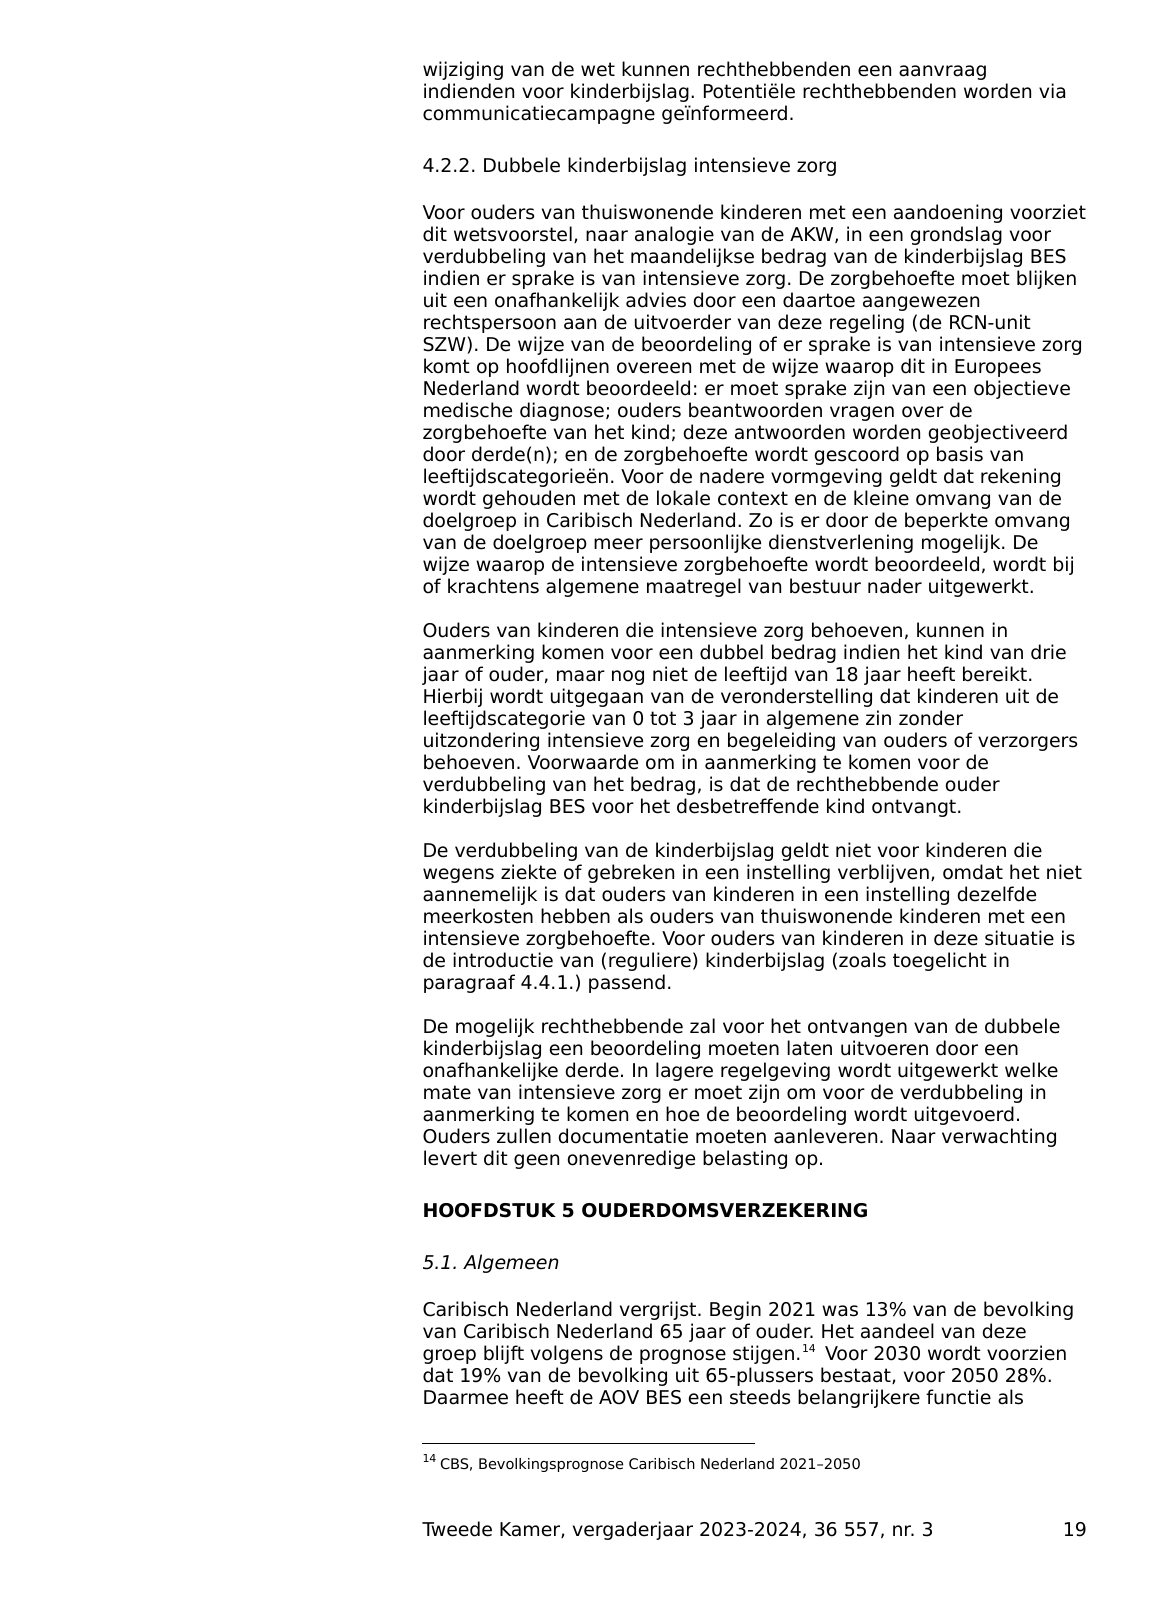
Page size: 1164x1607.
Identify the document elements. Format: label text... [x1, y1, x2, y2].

text Voor ouders van thuiswonende kinderen met een aandoening voorziet dit wetsvoorstel, naar analogie van de AKW, in een grondslag voor verdubbeling van het maandelijkse bedrag van de kinderbijslag BES indien er sprake is van intensieve zorg. De zorgbehoefte moet blijken uit een onafhankelijk advies door een daartoe aangewezen rechtspersoon aan de uitvoerder van deze regeling (de RCN-unit SZW). De wijze van de beoordeling of er sprake is van intensieve zorg komt op hoofdlijnen overeen met de wijze waarop dit in Europees Nederland wordt beoordeeld: er moet sprake zijn van een objectieve medische diagnose; ouders beantwoorden vragen over de zorgbehoefte van het kind; deze antwoorden worden geobjectiveerd door derde(n); en de zorgbehoefte wordt gescoord op basis van leeftijdscategorieën. Voor de nadere vormgeving geldt dat rekening wordt gehouden met de lokale context en de kleine omvang van de doelgroep in Caribisch Nederland. Zo is er door de beperkte omvang van de doelgroep meer persoonlijke dienstverlening mogelijk. De wijze waarop de intensieve zorgbehoefte wordt beoordeeld, wordt bij of krachtens algemene maatregel van bestuur nader uitgewerkt. [422, 202, 1087, 598]
text CBS, Bevolkingsprognose Caribisch Nederland 2021–2050 [422, 1452, 1087, 1474]
subtitle HOOFDSTUK 5 OUDERDOMSVERZEKERING [422, 1200, 1087, 1222]
subtitle 5.1. Algemeen [422, 1252, 1087, 1274]
text De mogelijk rechthebbende zal voor het ontvangen van de dubbele kinderbijslag een beoordeling moeten laten uitvoeren door een onafhankelijke derde. In lagere regelgeving wordt uitgewerkt welke mate van intensieve zorg er moet zijn om voor de verdubbeling in aanmerking te komen en hoe de beoordeling wordt uitgevoerd. Ouders zullen documentatie moeten aanleveren. Naar verwachting levert dit geen onevenredige belasting op. [422, 1016, 1087, 1170]
text Ouders van kinderen die intensieve zorg behoeven, kunnen in aanmerking komen voor een dubbel bedrag indien het kind van drie jaar of ouder, maar nog niet de leeftijd van 18 jaar heeft bereikt. Hierbij wordt uitgegaan van de veronderstelling dat kinderen uit de leeftijdscategorie van 0 tot 3 jaar in algemene zin zonder uitzondering intensieve zorg en begeleiding van ouders of verzorgers behoeven. Voorwaarde om in aanmerking te komen voor de verdubbeling van het bedrag, is dat de rechthebbende ouder kinderbijslag BES voor het desbetreffende kind ontvangt. [422, 620, 1087, 818]
text De verdubbeling van de kinderbijslag geldt niet voor kinderen die wegens ziekte of gebreken in een instelling verblijven, omdat het niet aannemelijk is dat ouders van kinderen in een instelling dezelfde meerkosten hebben als ouders van thuiswonende kinderen met een intensieve zorgbehoefte. Voor ouders van kinderen in deze situatie is de introductie van (reguliere) kinderbijslag (zoals toegelicht in paragraaf 4.4.1.) passend. [422, 840, 1087, 994]
text Caribisch Nederland vergrijst. Begin 2021 was 13% van de bevolking van Caribisch Nederland 65 jaar of ouder. Het aandeel van deze groep blijft volgens de prognose stijgen. Voor 2030 wordt voorzien dat 19% van de bevolking uit 65-plussers bestaat, voor 2050 28%. Daarmee heeft de AOV BES een steeds belangrijkere functie als [422, 1299, 1087, 1408]
subtitle 4.2.2. Dubbele kinderbijslag intensieve zorg [422, 155, 1087, 177]
text wijziging van de wet kunnen rechthebbenden een aanvraag indienden voor kinderbijslag. Potentiële rechthebbenden worden via communicatiecampagne geïnformeerd. [422, 59, 1087, 125]
